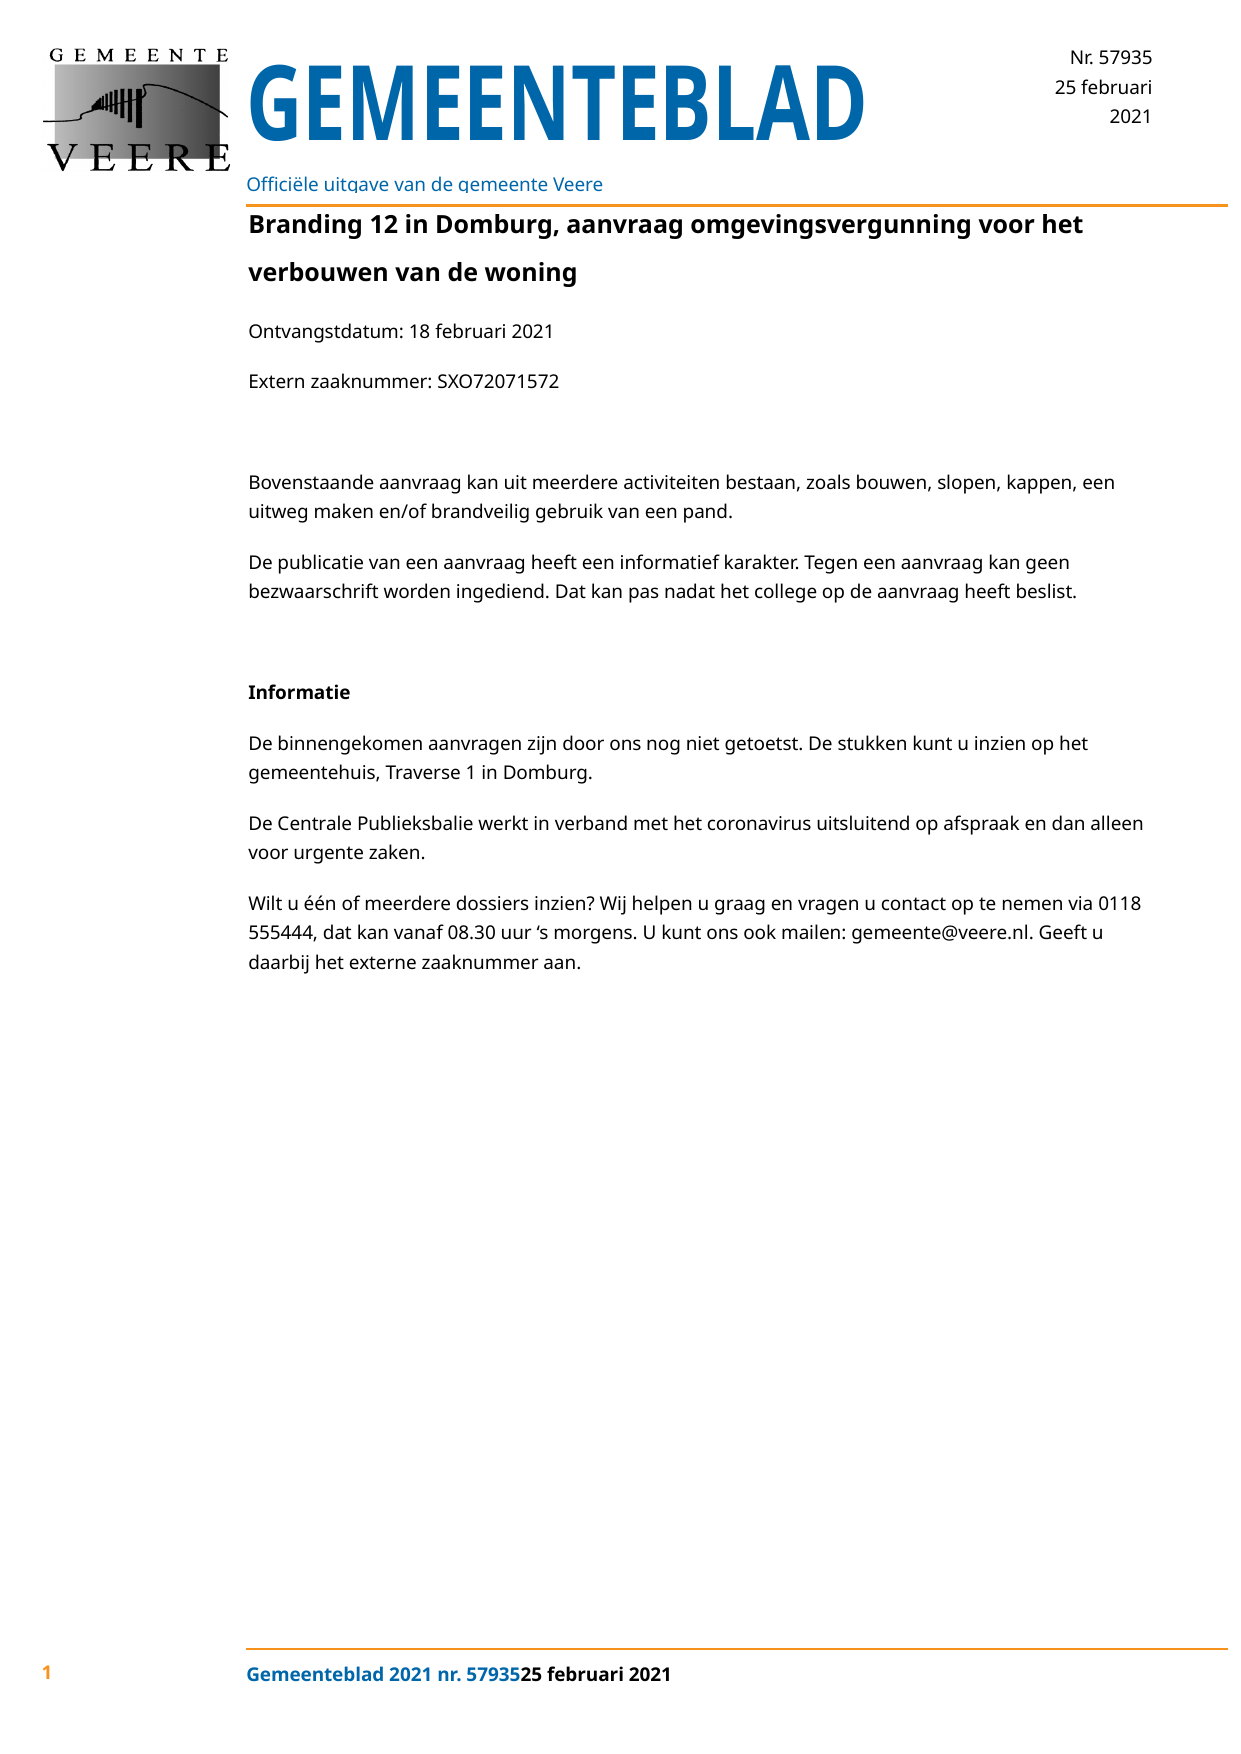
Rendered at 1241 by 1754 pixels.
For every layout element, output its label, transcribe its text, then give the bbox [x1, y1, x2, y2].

text De publicatie van een aanvraag heeft een informatief karakter. Tegen een aanvraag kan geen bezwaarschrift worden ingediend. Dat kan pas nadat het college op de aanvraag heeft beslist. [248, 549, 1152, 604]
text De binnengekomen aanvragen zijn door ons nog niet getoetst. De stukken kunt u inzien op het gemeentehuis, Traverse 1 in Domburg. [248, 730, 1152, 785]
text Informatie [248, 679, 1152, 705]
text Ontvangstdatum: 18 februari 2021 [248, 318, 1152, 344]
text De Centrale Publieksbalie werkt in verband met het coronavirus uitsluitend op afspraak en dan alleen voor urgente zaken. [248, 810, 1152, 865]
text Branding 12 in Domburg, aanvraag omgevingsvergunning voor het verbouwen van de woning [248, 207, 1152, 288]
picture [41, 47, 231, 172]
text Bovenstaande aanvraag kan uit meerdere activiteiten bestaan, zoals bouwen, slopen, kappen, een uitweg maken en/of brandveilig gebruik van een pand. [248, 469, 1152, 524]
text Extern zaaknummer: SXO72071572 [248, 368, 1152, 394]
text Wilt u één of meerdere dossiers inzien? Wij helpen u graag en vragen u contact op te nemen via 0118 555444, dat kan vanaf 08.30 uur ‘s morgens. U kunt ons ook mailen: gemeente@veere.nl. Geeft u daarbij het externe zaaknummer aan. [248, 890, 1152, 975]
